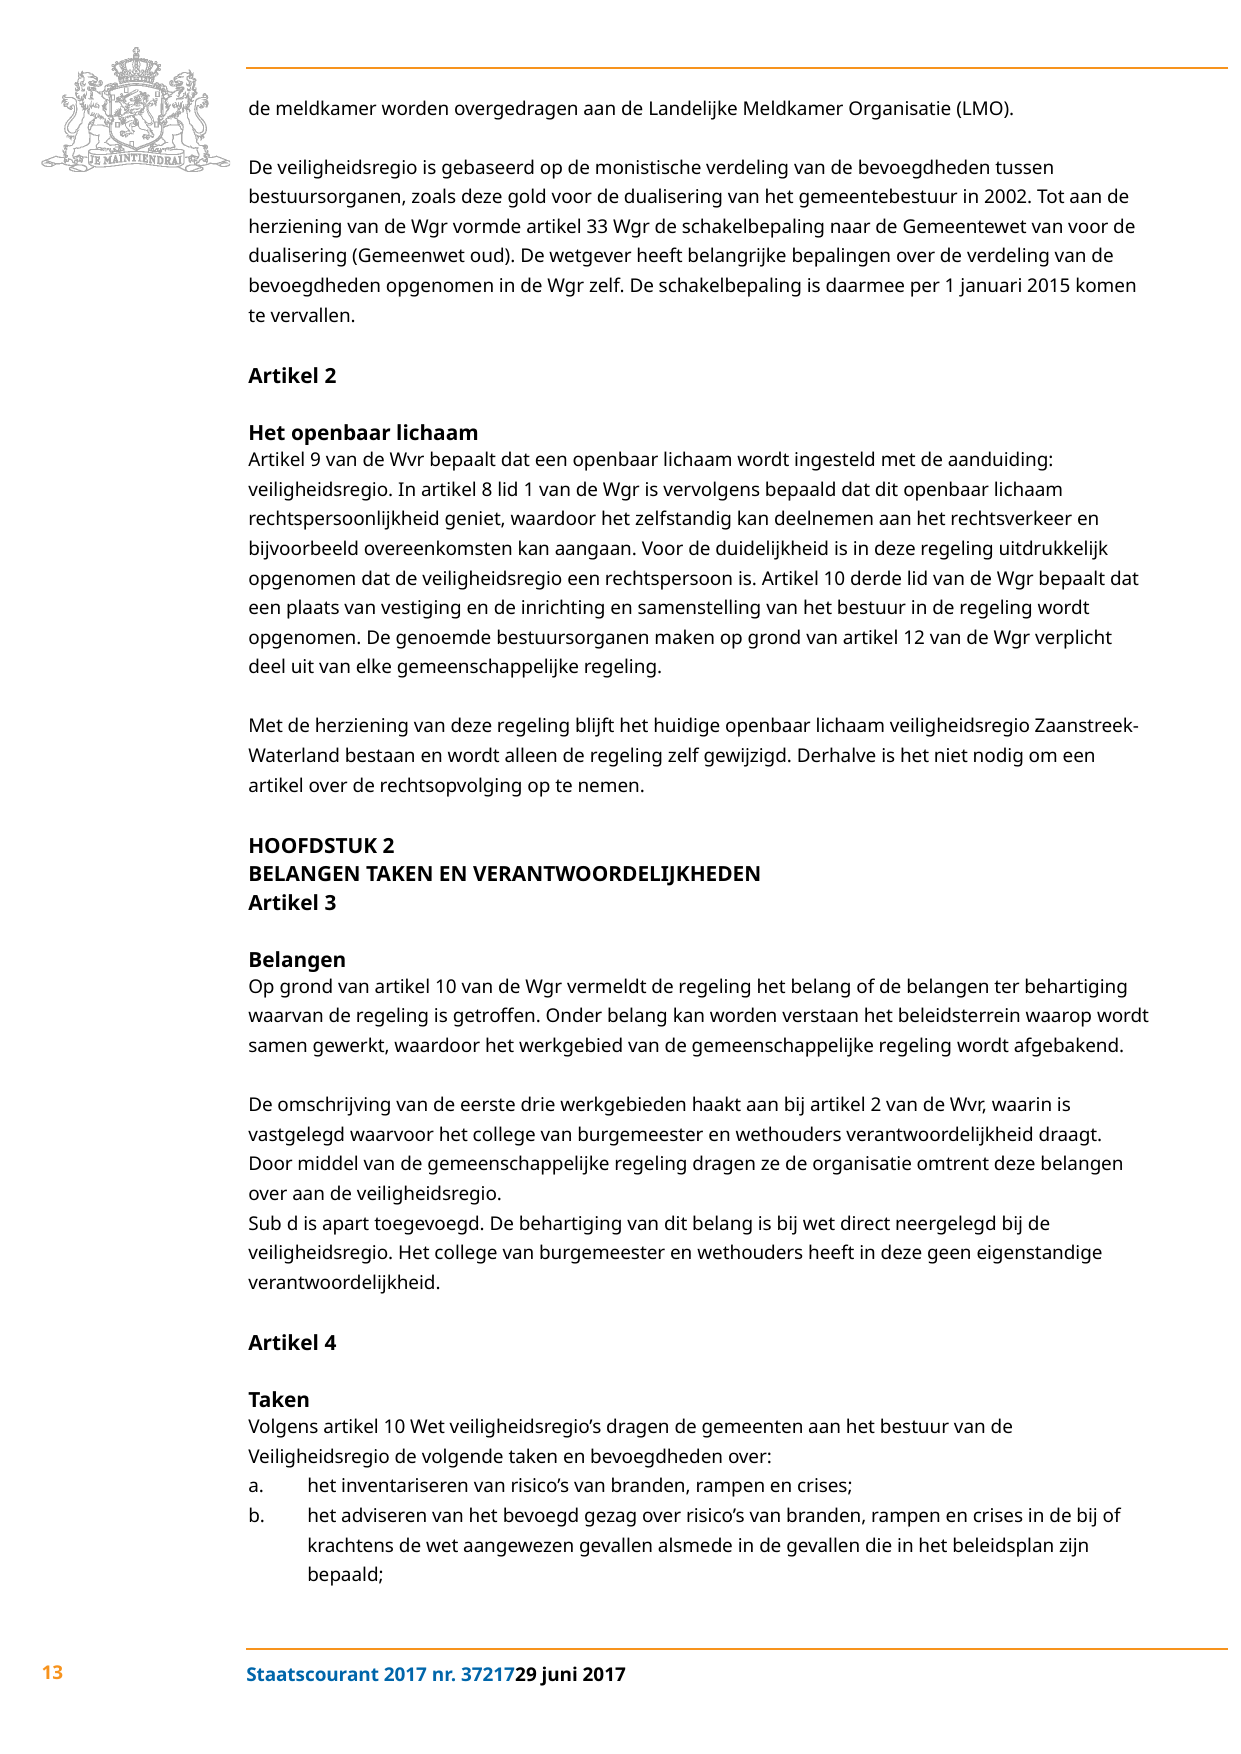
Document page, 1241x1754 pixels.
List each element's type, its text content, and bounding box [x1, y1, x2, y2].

text Artikel 2 [248, 361, 1152, 389]
text Belangen [248, 945, 1152, 973]
list het inventariseren van risico’s van branden, rampen en crises; [248, 1473, 1152, 1498]
picture [41, 47, 231, 172]
list het adviseren van het bevoegd gezag over risico’s van branden, rampen en crises in de bij of krachtens de wet aangewezen gevallen alsmede in de gevallen die in het beleidsplan zijn bepaald; [248, 1502, 1152, 1587]
text Taken [248, 1385, 1152, 1413]
text Artikel 4 [248, 1328, 1152, 1357]
text Volgens artikel 10 Wet veiligheidsregio’s dragen de gemeenten aan het bestuur van de Veiligheidsregio de volgende taken en bevoegdheden over: [248, 1413, 1152, 1469]
text Met de herziening van deze regeling blijft het huidige openbaar lichaam veiligheidsregio Zaanstreek-Waterland bestaan en wordt alleen de regeling zelf gewijzigd. Derhalve is het niet nodig om een artikel over de rechtsopvolging op te nemen. [248, 713, 1152, 797]
text Artikel 3 [248, 888, 1152, 916]
text Artikel 9 van de Wvr bepaalt dat een openbaar lichaam wordt ingesteld met de aanduiding: veiligheidsregio. In artikel 8 lid 1 van de Wgr is vervolgens bepaald dat dit openbaar lichaam rechtspersoonlijkheid geniet, waardoor het zelfstandig kan deelnemen aan het rechtsverkeer en bijvoorbeeld overeenkomsten kan aangaan. Voor de duidelijkheid is in deze regeling uitdrukkelijk opgenomen dat de veiligheidsregio een rechtspersoon is. Artikel 10 derde lid van de Wgr bepaalt dat een plaats van vestiging en de inrichting en samenstelling van het bestuur in de regeling wordt opgenomen. De genoemde bestuursorganen maken op grond van artikel 12 van de Wgr verplicht deel uit van elke gemeenschappelijke regeling. [248, 446, 1152, 679]
text HOOFDSTUK 2 [248, 831, 1152, 859]
text Het openbaar lichaam [248, 418, 1152, 446]
text De omschrijving van de eerste drie werkgebieden haakt aan bij artikel 2 van de Wvr, waarin is vastgelegd waarvoor het college van burgemeester en wethouders verantwoordelijkheid draagt. Door middel van de gemeenschappelijke regeling dragen ze de organisatie omtrent deze belangen over aan de veiligheidsregio. [248, 1091, 1152, 1206]
text Op grond van artikel 10 van de Wgr vermeldt de regeling het belang of de belangen ter behartiging waarvan de regeling is getroffen. Onder belang kan worden verstaan het beleidsterrein waarop wordt samen gewerkt, waardoor het werkgebied van de gemeenschappelijke regeling wordt afgebakend. [248, 973, 1152, 1058]
text de meldkamer worden overgedragen aan de Landelijke Meldkamer Organisatie (LMO). [248, 95, 1152, 121]
text BELANGEN TAKEN EN VERANTWOORDELIJKHEDEN [248, 859, 1152, 888]
text Sub d is apart toegevoegd. De behartiging van dit belang is bij wet direct neergelegd bij de veiligheidsregio. Het college van burgemeester en wethouders heeft in deze geen eigenstandige verantwoordelijkheid. [248, 1210, 1152, 1295]
text De veiligheidsregio is gebaseerd op de monistische verdeling van de bevoegdheden tussen bestuursorganen, zoals deze gold voor de dualisering van het gemeentebestuur in 2002. Tot aan de herziening van de Wgr vormde artikel 33 Wgr de schakelbepaling naar de Gemeentewet van voor de dualisering (Gemeenwet oud). De wetgever heeft belangrijke bepalingen over de verdeling van de bevoegdheden opgenomen in de Wgr zelf. De schakelbepaling is daarmee per 1 januari 2015 komen te vervallen. [248, 154, 1152, 328]
